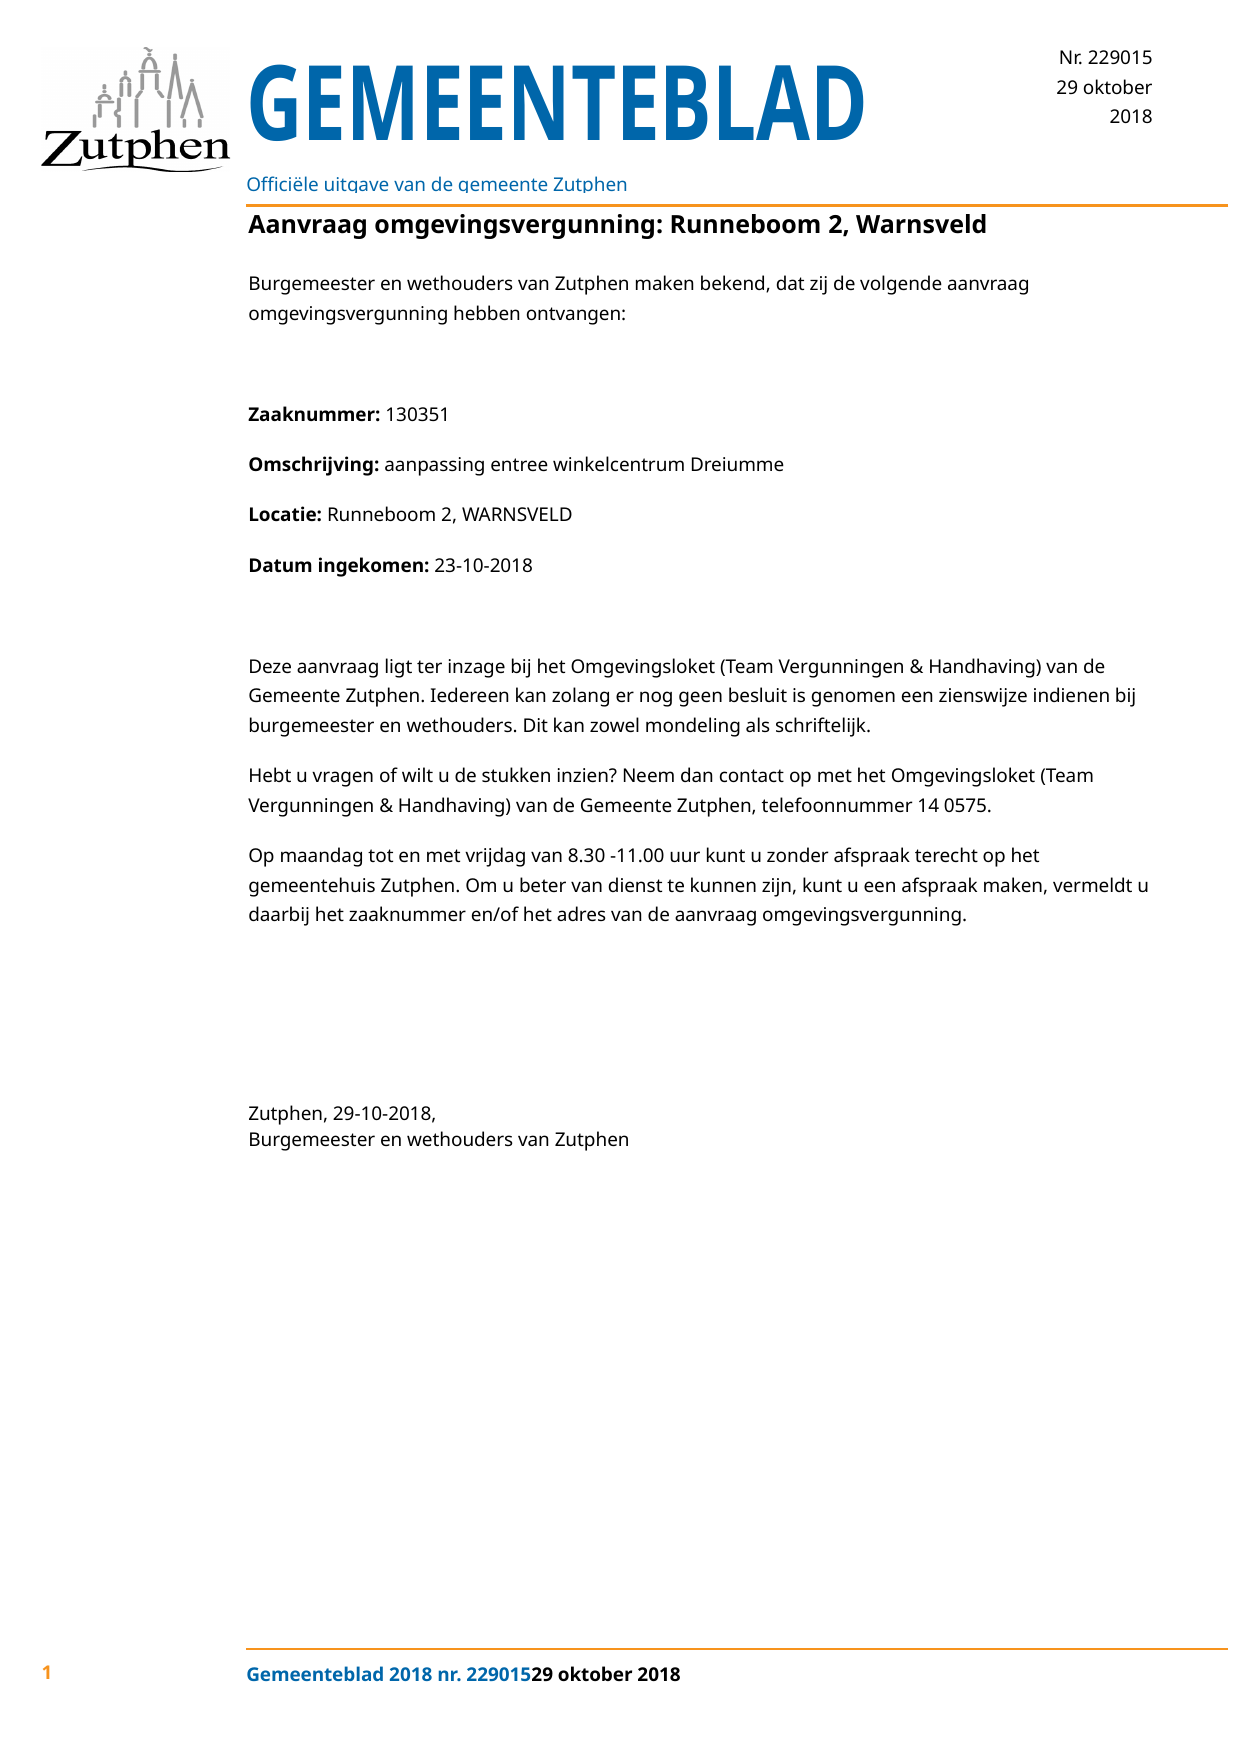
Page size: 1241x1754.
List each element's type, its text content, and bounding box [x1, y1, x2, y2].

text Burgemeester en wethouders van Zutphen [248, 1126, 1152, 1152]
text Hebt u vragen of wilt u de stukken inzien? Neem dan contact op met het Omgevingsloket (Team Vergunningen & Handhaving) van de Gemeente Zutphen, telefoonnummer 14 0575. [248, 762, 1152, 818]
text Zutphen, 29-10-2018, [248, 1101, 1152, 1126]
text Omschrijving: aanpassing entree winkelcentrum Dreiumme [248, 451, 1152, 477]
text Op maandag tot en met vrijdag van 8.30 -11.00 uur kunt u zonder afspraak terecht op het gemeentehuis Zutphen. Om u beter van dienst te kunnen zijn, kunt u een afspraak maken, vermeldt u daarbij het zaaknummer en/of het adres van de aanvraag omgevingsvergunning. [248, 842, 1152, 927]
text Deze aanvraag ligt ter inzage bij het Omgevingsloket (Team Vergunningen & Handhaving) van de Gemeente Zutphen. Iedereen kan zolang er nog geen besluit is genomen een zienswijze indienen bij burgemeester en wethouders. Dit kan zowel mondeling als schriftelijk. [248, 653, 1152, 738]
text Burgemeester en wethouders van Zutphen maken bekend, dat zij de volgende aanvraag omgevingsvergunning hebben ontvangen: [248, 270, 1152, 326]
text Aanvraag omgevingsvergunning: Runneboom 2, Warnsveld [248, 207, 1152, 241]
text Datum ingekomen: 23-10-2018 [248, 552, 1152, 578]
text Zaaknummer: 130351 [248, 401, 1152, 426]
text Locatie: Runneboom 2, WARNSVELD [248, 502, 1152, 527]
picture [41, 47, 231, 172]
